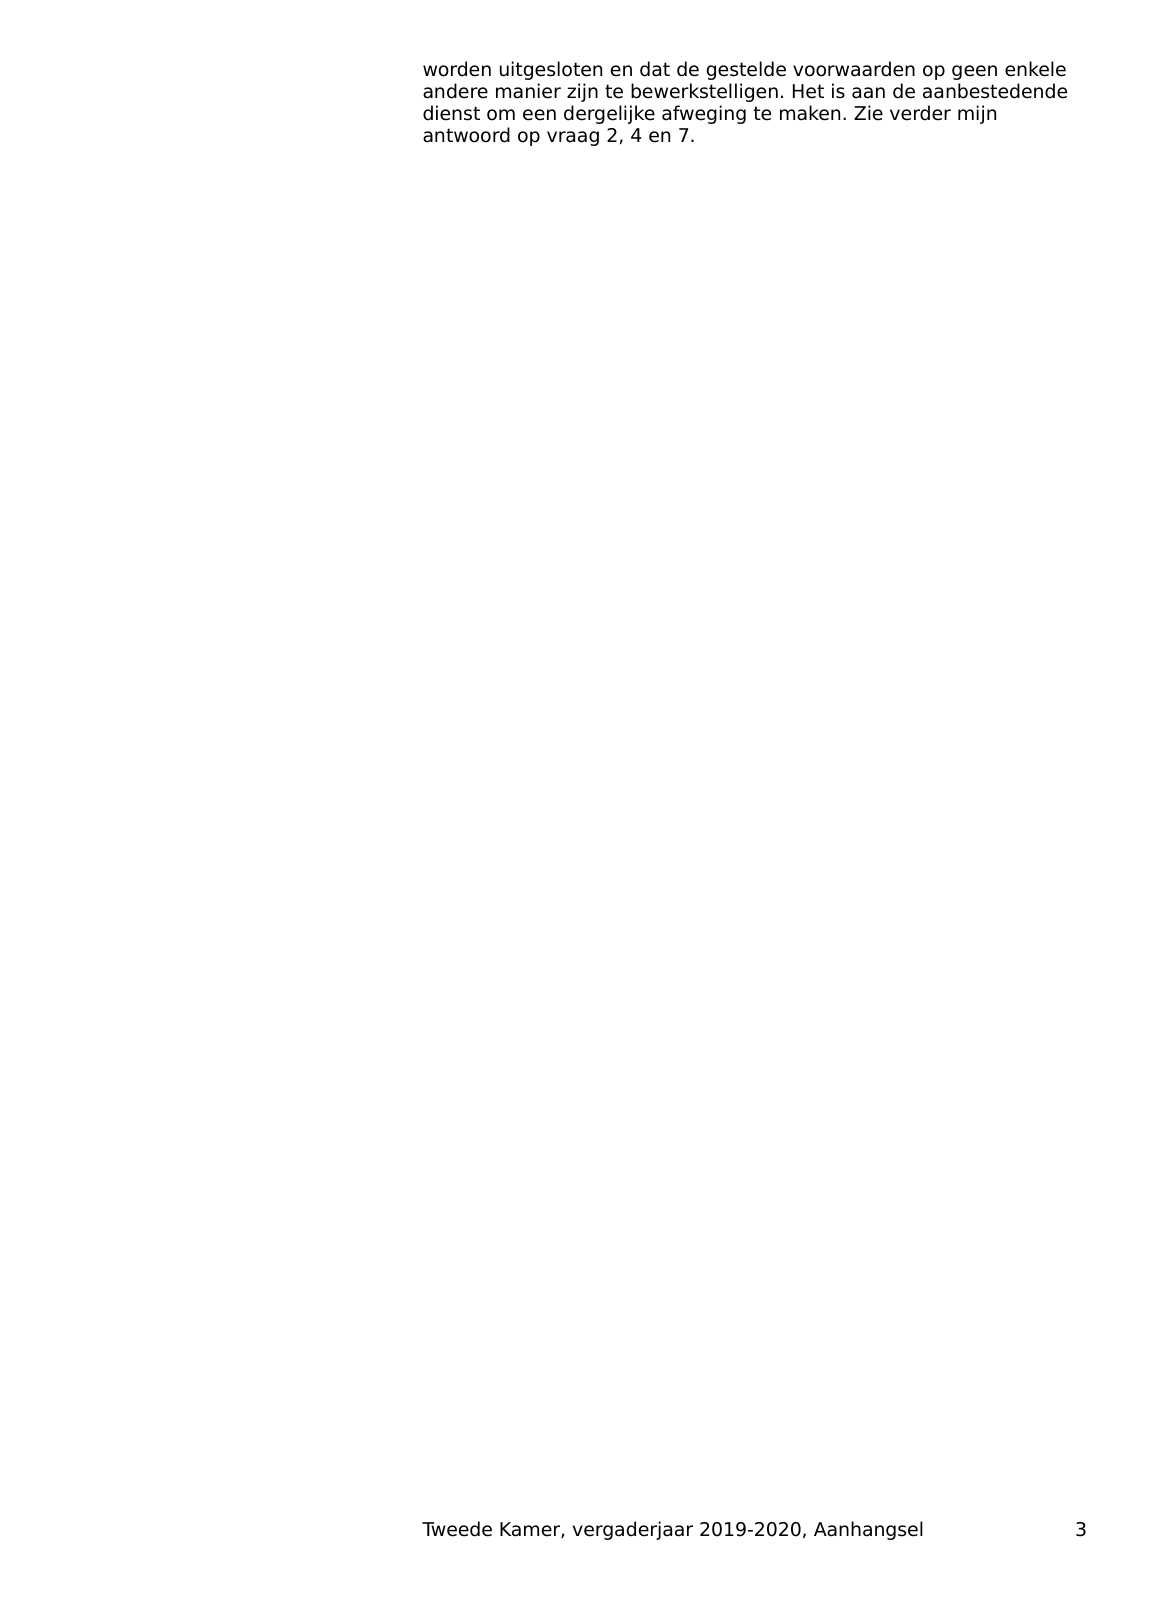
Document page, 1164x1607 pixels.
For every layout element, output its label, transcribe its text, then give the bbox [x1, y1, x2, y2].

text worden uitgesloten en dat de gestelde voorwaarden op geen enkele andere manier zijn te bewerkstelligen. Het is aan de aanbestedende dienst om een dergelijke afweging te maken. Zie verder mijn antwoord op vraag 2, 4 en 7. [422, 59, 1087, 147]
